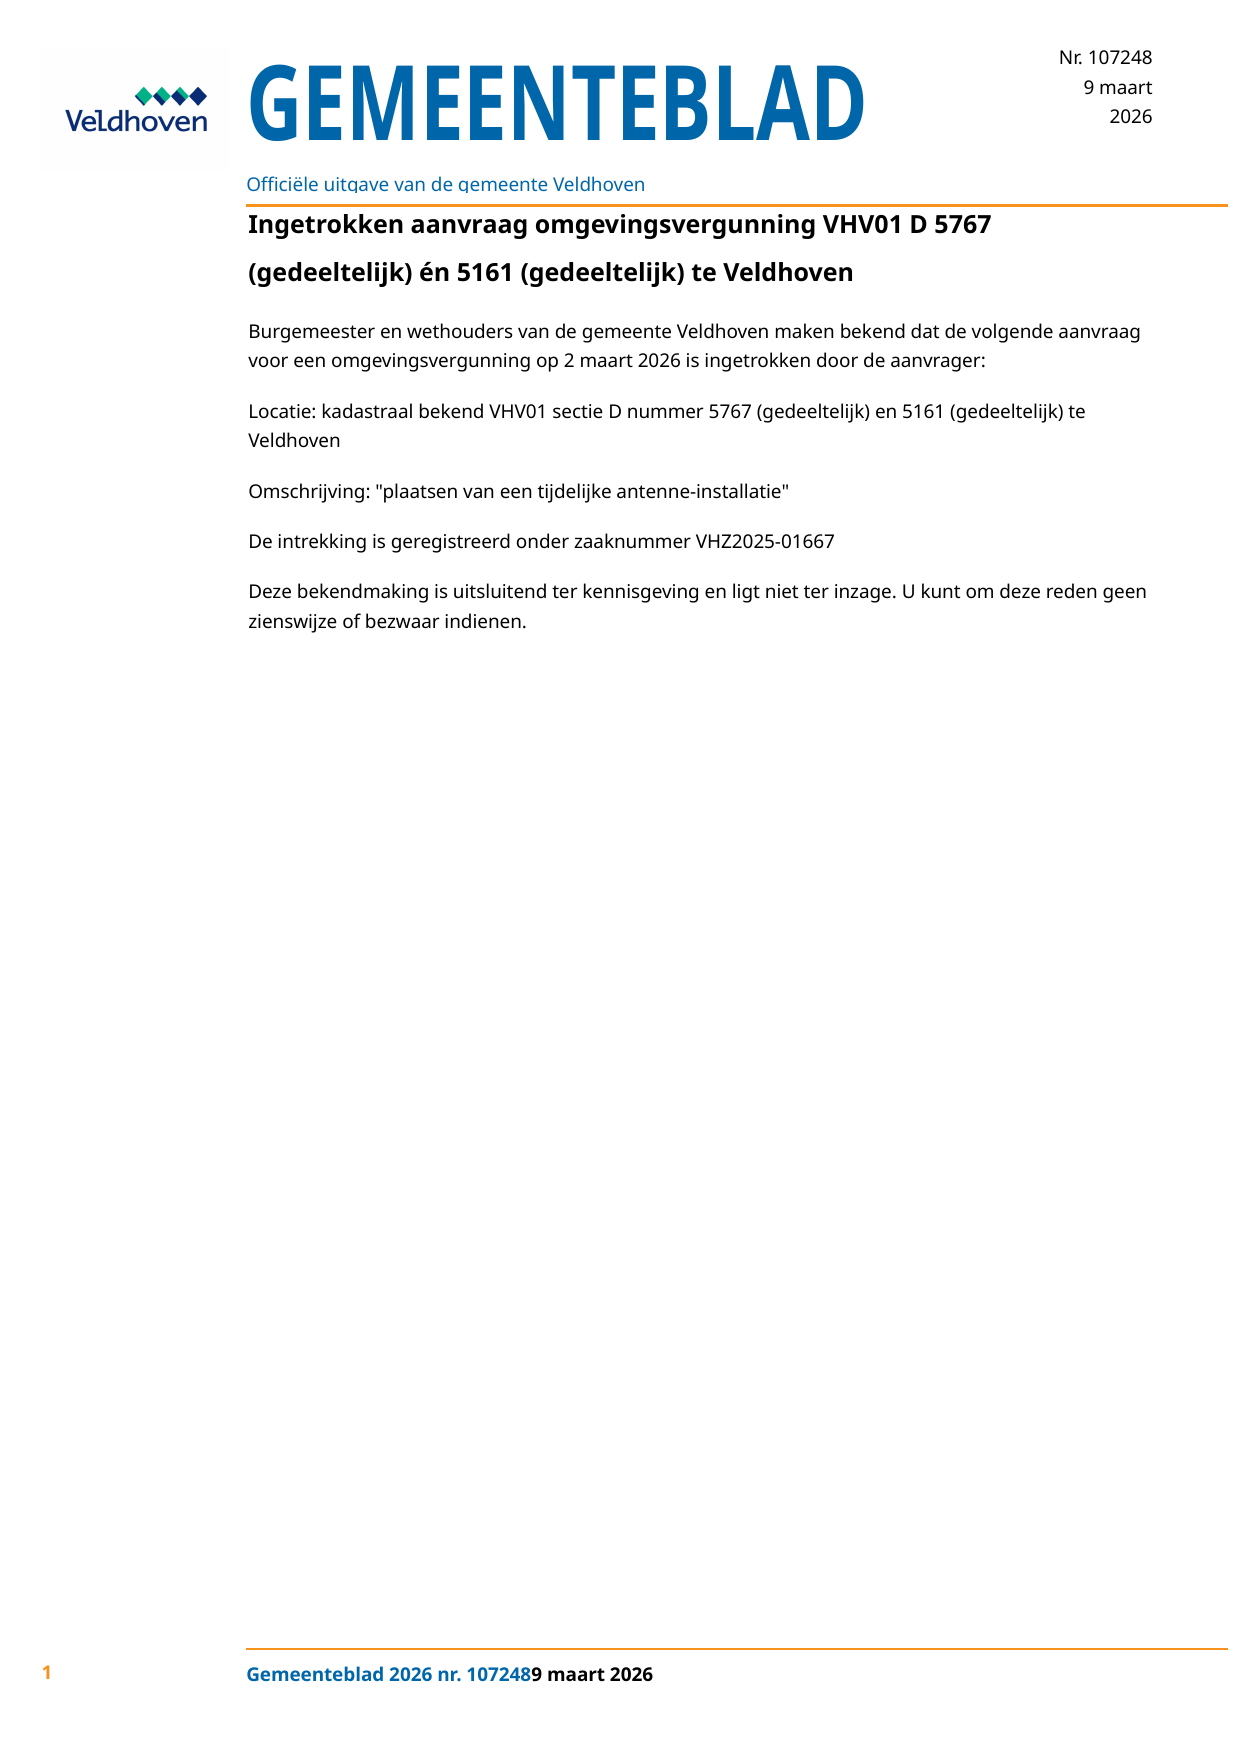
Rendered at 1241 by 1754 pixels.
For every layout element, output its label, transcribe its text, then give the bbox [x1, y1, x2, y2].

picture [41, 47, 231, 172]
text De intrekking is geregistreerd onder zaaknummer VHZ2025-01667 [248, 528, 1152, 554]
text Ingetrokken aanvraag omgevingsvergunning VHV01 D 5767 (gedeeltelijk) én 5161 (gedeeltelijk) te Veldhoven [248, 207, 1152, 288]
text Deze bekendmaking is uitsluitend ter kennisgeving en ligt niet ter inzage. U kunt om deze reden geen zienswijze of bezwaar indienen. [248, 579, 1152, 634]
text Omschrijving: "plaatsen van een tijdelijke antenne-installatie" [248, 478, 1152, 504]
text Locatie: kadastraal bekend VHV01 sectie D nummer 5767 (gedeeltelijk) en 5161 (gedeeltelijk) te Veldhoven [248, 398, 1152, 453]
text Burgemeester en wethouders van de gemeente Veldhoven maken bekend dat de volgende aanvraag voor een omgevingsvergunning op 2 maart 2026 is ingetrokken door de aanvrager: [248, 318, 1152, 373]
